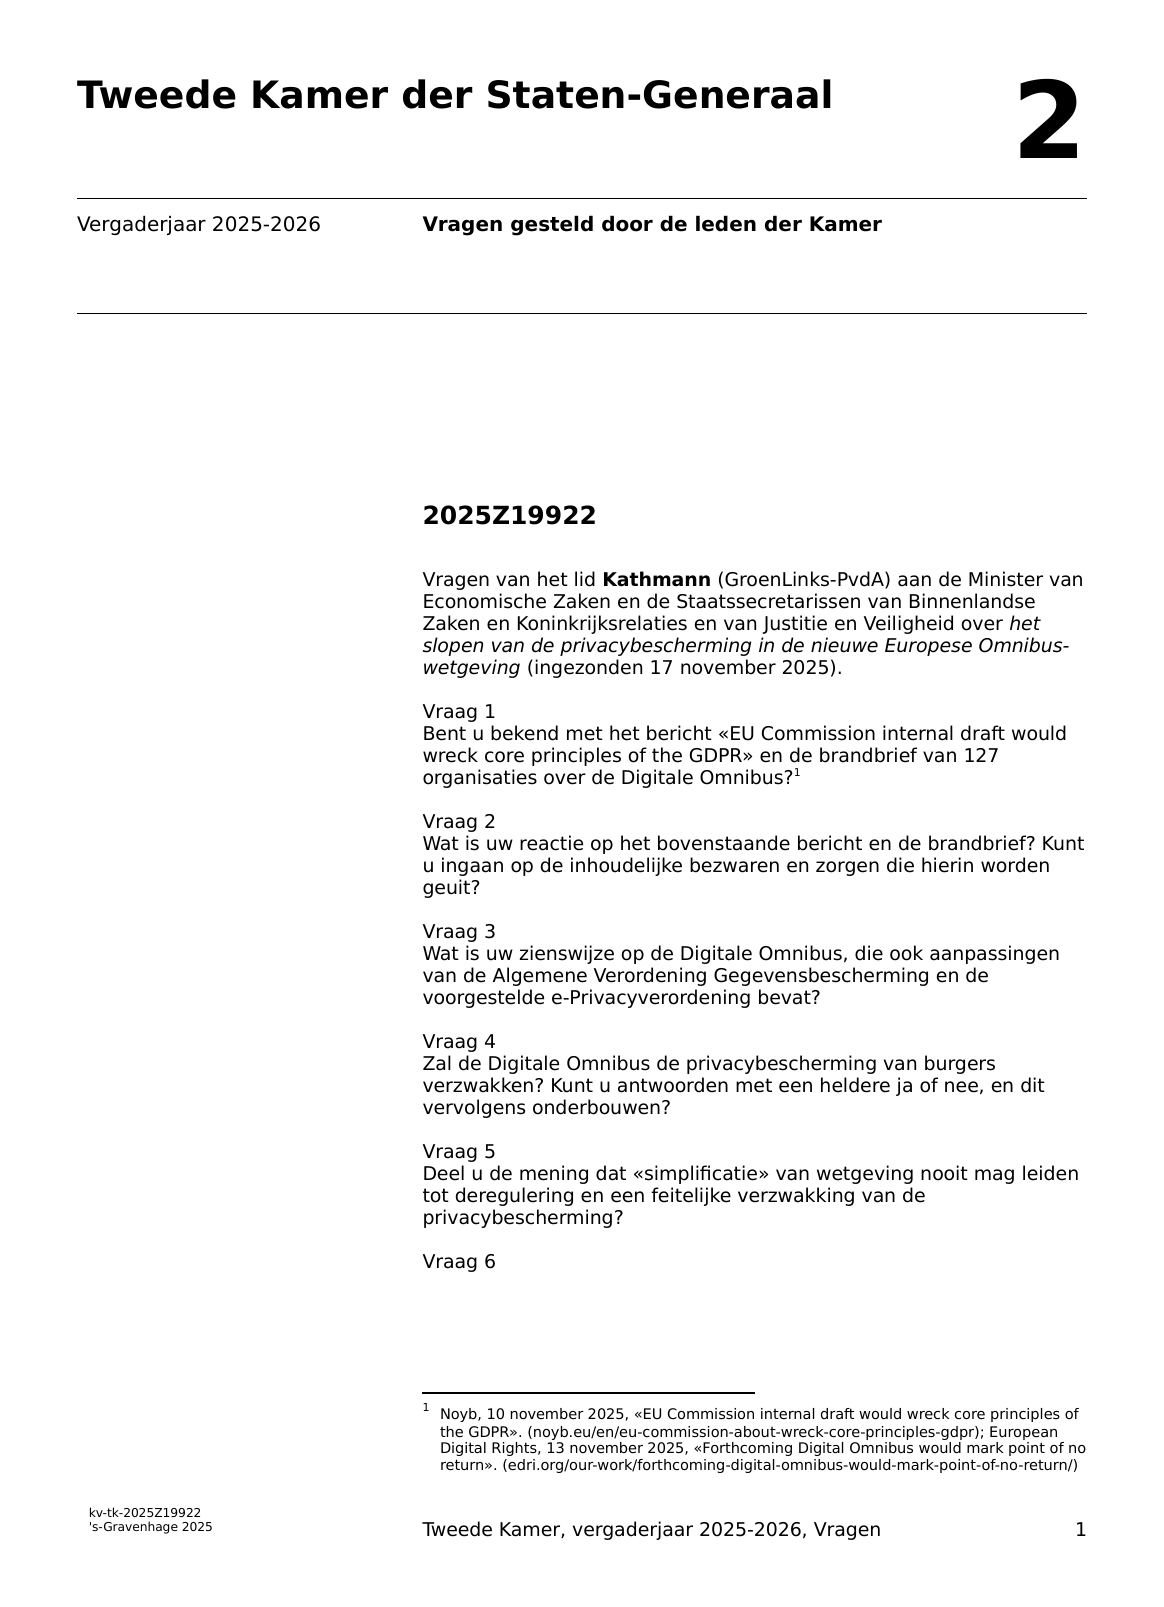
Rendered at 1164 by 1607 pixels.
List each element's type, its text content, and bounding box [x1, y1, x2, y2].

table_header 2 [886, 59, 1087, 198]
text Wat is uw reactie op het bovenstaande bericht en de brandbrief? Kunt u ingaan op de inhoudelijke bezwaren en zorgen die hierin worden geuit? [422, 833, 1087, 899]
text Vraag 4 [422, 1031, 1087, 1053]
text Zal de Digitale Omnibus de privacybescherming van burgers verzwakken? Kunt u antwoorden met een heldere ja of nee, en dit vervolgens onderbouwen? [422, 1053, 1087, 1119]
text Vraag 5 [422, 1141, 1087, 1163]
text 's-Gravenhage 2025 [88, 1520, 323, 1534]
text Vraag 2 [422, 811, 1087, 833]
text Vraag 6 [422, 1251, 1087, 1273]
table_header Tweede Kamer der Staten-Generaal [77, 59, 886, 198]
table_cell Vergaderjaar 2025-2026 [77, 199, 422, 313]
text Vraag 3 [422, 921, 1087, 943]
text kv-tk-2025Z19922 [88, 1506, 323, 1520]
text Wat is uw zienswijze op de Digitale Omnibus, die ook aanpassingen van de Algemene Verordening Gegevensbescherming en de voorgestelde e-Privacyverordening bevat? [422, 943, 1087, 1009]
text Vragen van het lid Kathmann (GroenLinks-PvdA) aan de Minister van Economische Zaken en de Staatssecretarissen van Binnenlandse Zaken en Koninkrijksrelaties en van Justitie en Veiligheid over het slopen van de privacybescherming in de nieuwe Europese Omnibus-wetgeving (ingezonden 17 november 2025). [422, 569, 1087, 679]
text Noyb, 10 november 2025, «EU Commission internal draft would wreck core principles of the GDPR». (noyb.eu/en/eu-commission-about-wreck-core-principles-gdpr); European Digital Rights, 13 november 2025, «Forthcoming Digital Omnibus would mark point of no return». (edri.org/our-work/forthcoming-digital-omnibus-would-mark-point-of-no-return/) [422, 1402, 1087, 1474]
text 2025Z19922 [422, 501, 1087, 531]
text Deel u de mening dat «simplificatie» van wetgeving nooit mag leiden tot deregulering en een feitelijke verzwakking van de privacybescherming? [422, 1163, 1087, 1229]
text Vraag 1 [422, 701, 1087, 723]
text Bent u bekend met het bericht «EU Commission internal draft would wreck core principles of the GDPR» en de brandbrief van 127 organisaties over de Digitale Omnibus? [422, 723, 1087, 789]
table_cell Vragen gesteld door de leden der Kamer [422, 199, 1087, 313]
